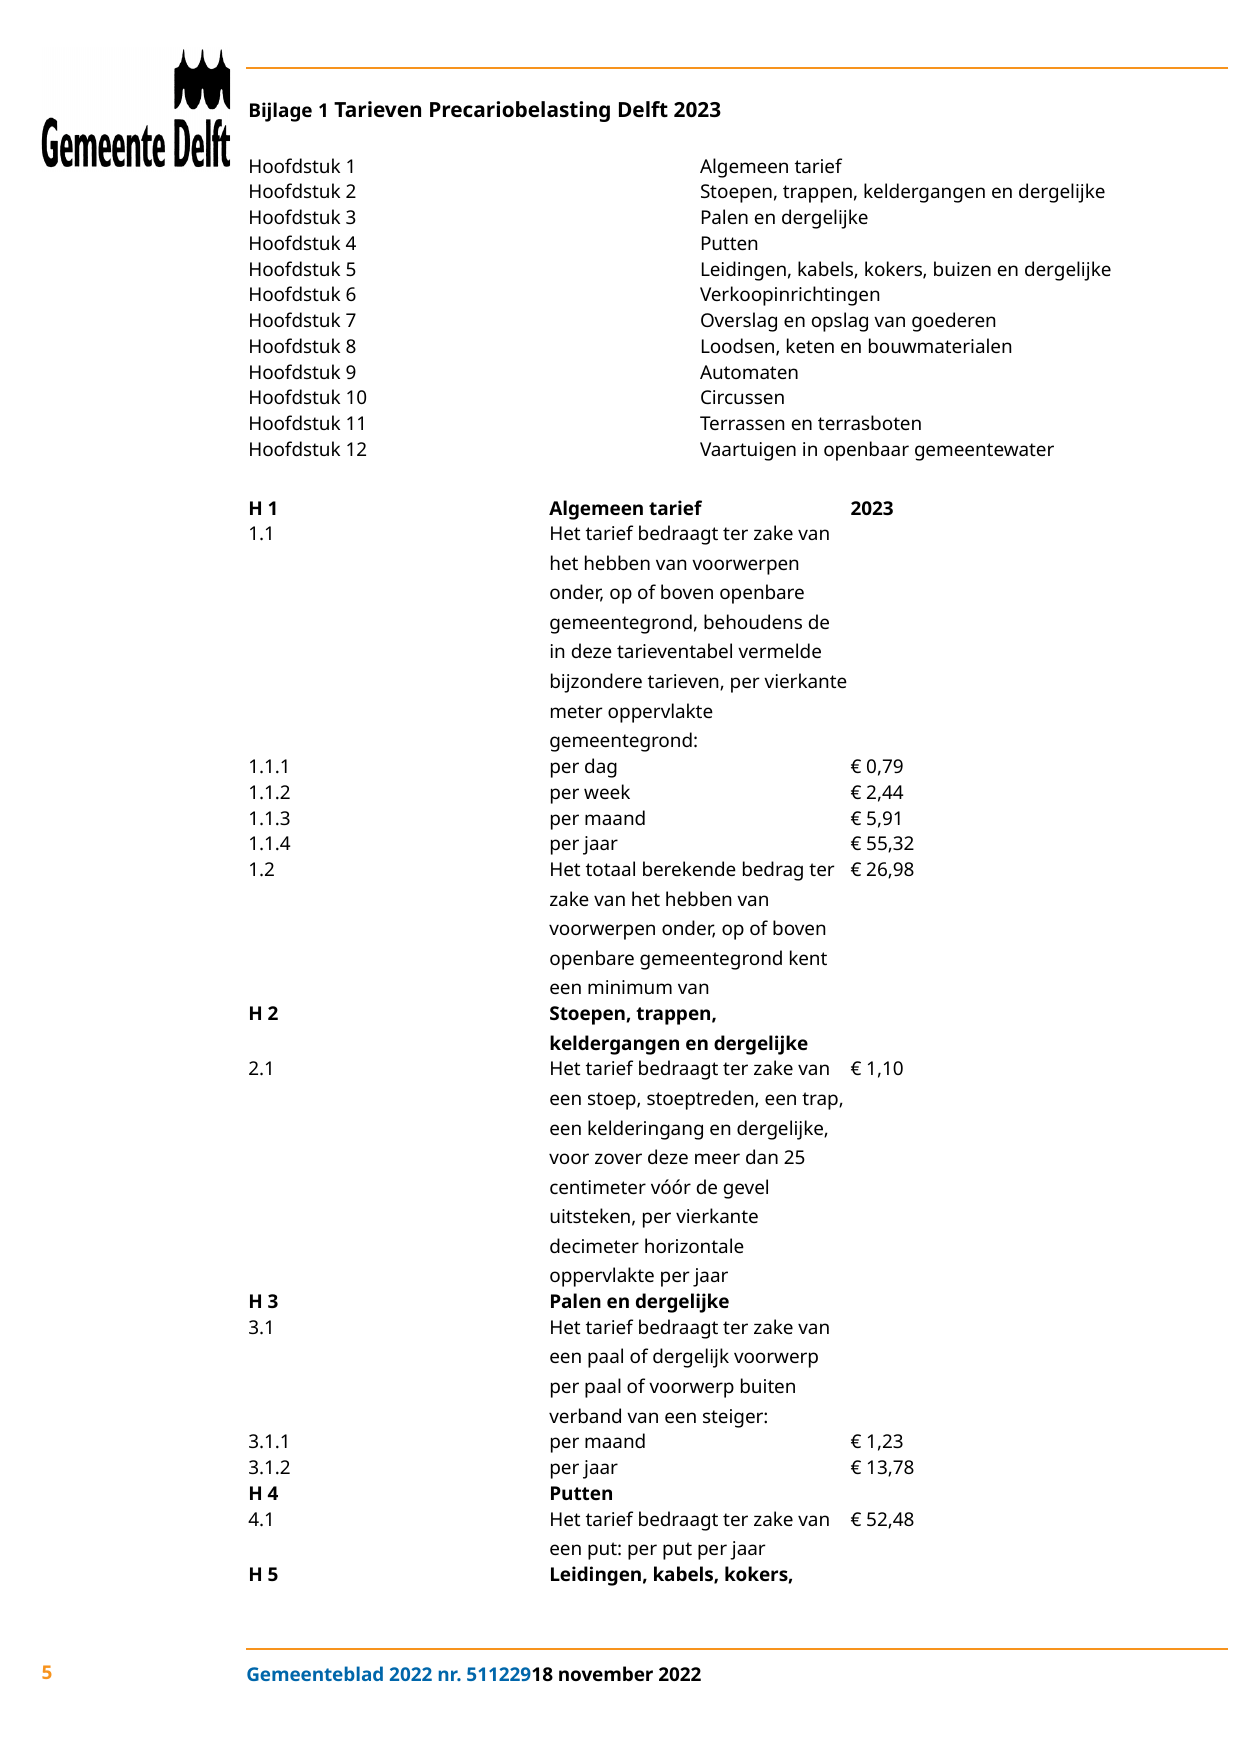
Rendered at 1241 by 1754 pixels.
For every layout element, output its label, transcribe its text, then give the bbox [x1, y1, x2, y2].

table_cell Hoofdstuk 8 [248, 333, 700, 359]
table_header 2023 [850, 495, 1152, 520]
table_cell Palen en dergelijke [700, 205, 1152, 230]
table_header Hoofdstuk 1 [248, 153, 700, 179]
table_cell 1.1 [248, 520, 549, 753]
table_cell [850, 1561, 1152, 1587]
table_cell 4.1 [248, 1506, 549, 1561]
table_cell Hoofdstuk 11 [248, 410, 700, 436]
table_cell per dag [549, 753, 850, 779]
table_cell Loodsen, keten en bouwmaterialen [700, 333, 1152, 359]
table_cell Overslag en opslag van goederen [700, 308, 1152, 333]
table_cell Hoofdstuk 2 [248, 179, 700, 204]
table_cell € 52,48 [850, 1506, 1152, 1561]
table_cell Hoofdstuk 6 [248, 282, 700, 307]
table_cell Verkoopinrichtingen [700, 282, 1152, 307]
table_header Algemeen tarief [549, 495, 850, 520]
table_cell per week [549, 779, 850, 805]
table_cell Het tarief bedraagt ter zake van een stoep, stoeptreden, een trap, een kelderingang en dergelijke, voor zover deze meer dan 25 centimeter vóór de gevel uitsteken, per vierkante decimeter horizontale oppervlakte per jaar [549, 1056, 850, 1288]
text Bijlage 1 Tarieven Precariobelasting Delft 2023 [248, 95, 1152, 123]
table_cell € 0,79 [850, 753, 1152, 779]
table_cell € 5,91 [850, 805, 1152, 830]
table_cell € 26,98 [850, 856, 1152, 1000]
table_cell Het tarief bedraagt ter zake van het hebben van voorwerpen onder, op of boven openbare gemeentegrond, behoudens de in deze tarieventabel vermelde bijzondere tarieven, per vierkante meter oppervlakte gemeentegrond: [549, 520, 850, 753]
table_cell per jaar [549, 830, 850, 856]
table_cell Hoofdstuk 3 [248, 205, 700, 230]
table_cell 3.1.2 [248, 1454, 549, 1480]
table_cell Vaartuigen in openbaar gemeentewater [700, 436, 1152, 462]
table_cell Palen en dergelijke [549, 1288, 850, 1314]
table_cell Hoofdstuk 4 [248, 230, 700, 256]
picture [41, 47, 231, 172]
table_cell Het tarief bedraagt ter zake van een paal of dergelijk voorwerp per paal of voorwerp buiten verband van een steiger: [549, 1314, 850, 1428]
table_cell H 5 [248, 1561, 549, 1587]
table_cell Hoofdstuk 12 [248, 436, 700, 462]
table_cell 2.1 [248, 1056, 549, 1288]
table_cell 1.2 [248, 856, 549, 1000]
table_cell Het tarief bedraagt ter zake van een put: per put per jaar [549, 1506, 850, 1561]
table_cell € 13,78 [850, 1454, 1152, 1480]
table_cell per maand [549, 805, 850, 830]
table_cell [850, 520, 1152, 753]
table_cell Automaten [700, 359, 1152, 384]
table_cell [850, 1288, 1152, 1314]
table_cell Stoepen, trappen, keldergangen en dergelijke [549, 1000, 850, 1056]
table_cell Hoofdstuk 9 [248, 359, 700, 384]
table_cell 3.1.1 [248, 1429, 549, 1454]
table_cell H 4 [248, 1480, 549, 1506]
table_cell Circussen [700, 385, 1152, 410]
table_cell 1.1.4 [248, 830, 549, 856]
table_cell Leidingen, kabels, kokers, [549, 1561, 850, 1587]
table_cell per jaar [549, 1454, 850, 1480]
table_cell 1.1.1 [248, 753, 549, 779]
table_cell Putten [549, 1480, 850, 1506]
table_cell H 2 [248, 1000, 549, 1056]
table_header H 1 [248, 495, 549, 520]
table_cell per maand [549, 1429, 850, 1454]
table_cell Hoofdstuk 5 [248, 256, 700, 282]
table_cell Hoofdstuk 7 [248, 308, 700, 333]
table_cell Stoepen, trappen, keldergangen en dergelijke [700, 179, 1152, 204]
table_cell 1.1.3 [248, 805, 549, 830]
table_cell € 1,10 [850, 1056, 1152, 1288]
table_header Algemeen tarief [700, 153, 1152, 179]
table_cell H 3 [248, 1288, 549, 1314]
table_cell € 2,44 [850, 779, 1152, 805]
table_cell € 1,23 [850, 1429, 1152, 1454]
table_cell Het totaal berekende bedrag ter zake van het hebben van voorwerpen onder, op of boven openbare gemeentegrond kent een minimum van [549, 856, 850, 1000]
table_cell Putten [700, 230, 1152, 256]
table_cell [850, 1000, 1152, 1056]
table_cell Leidingen, kabels, kokers, buizen en dergelijke [700, 256, 1152, 282]
table_cell Terrassen en terrasboten [700, 410, 1152, 436]
table_cell 3.1 [248, 1314, 549, 1428]
table_cell [850, 1314, 1152, 1428]
table_cell Hoofdstuk 10 [248, 385, 700, 410]
table_cell € 55,32 [850, 830, 1152, 856]
table_cell [850, 1480, 1152, 1506]
table_cell 1.1.2 [248, 779, 549, 805]
